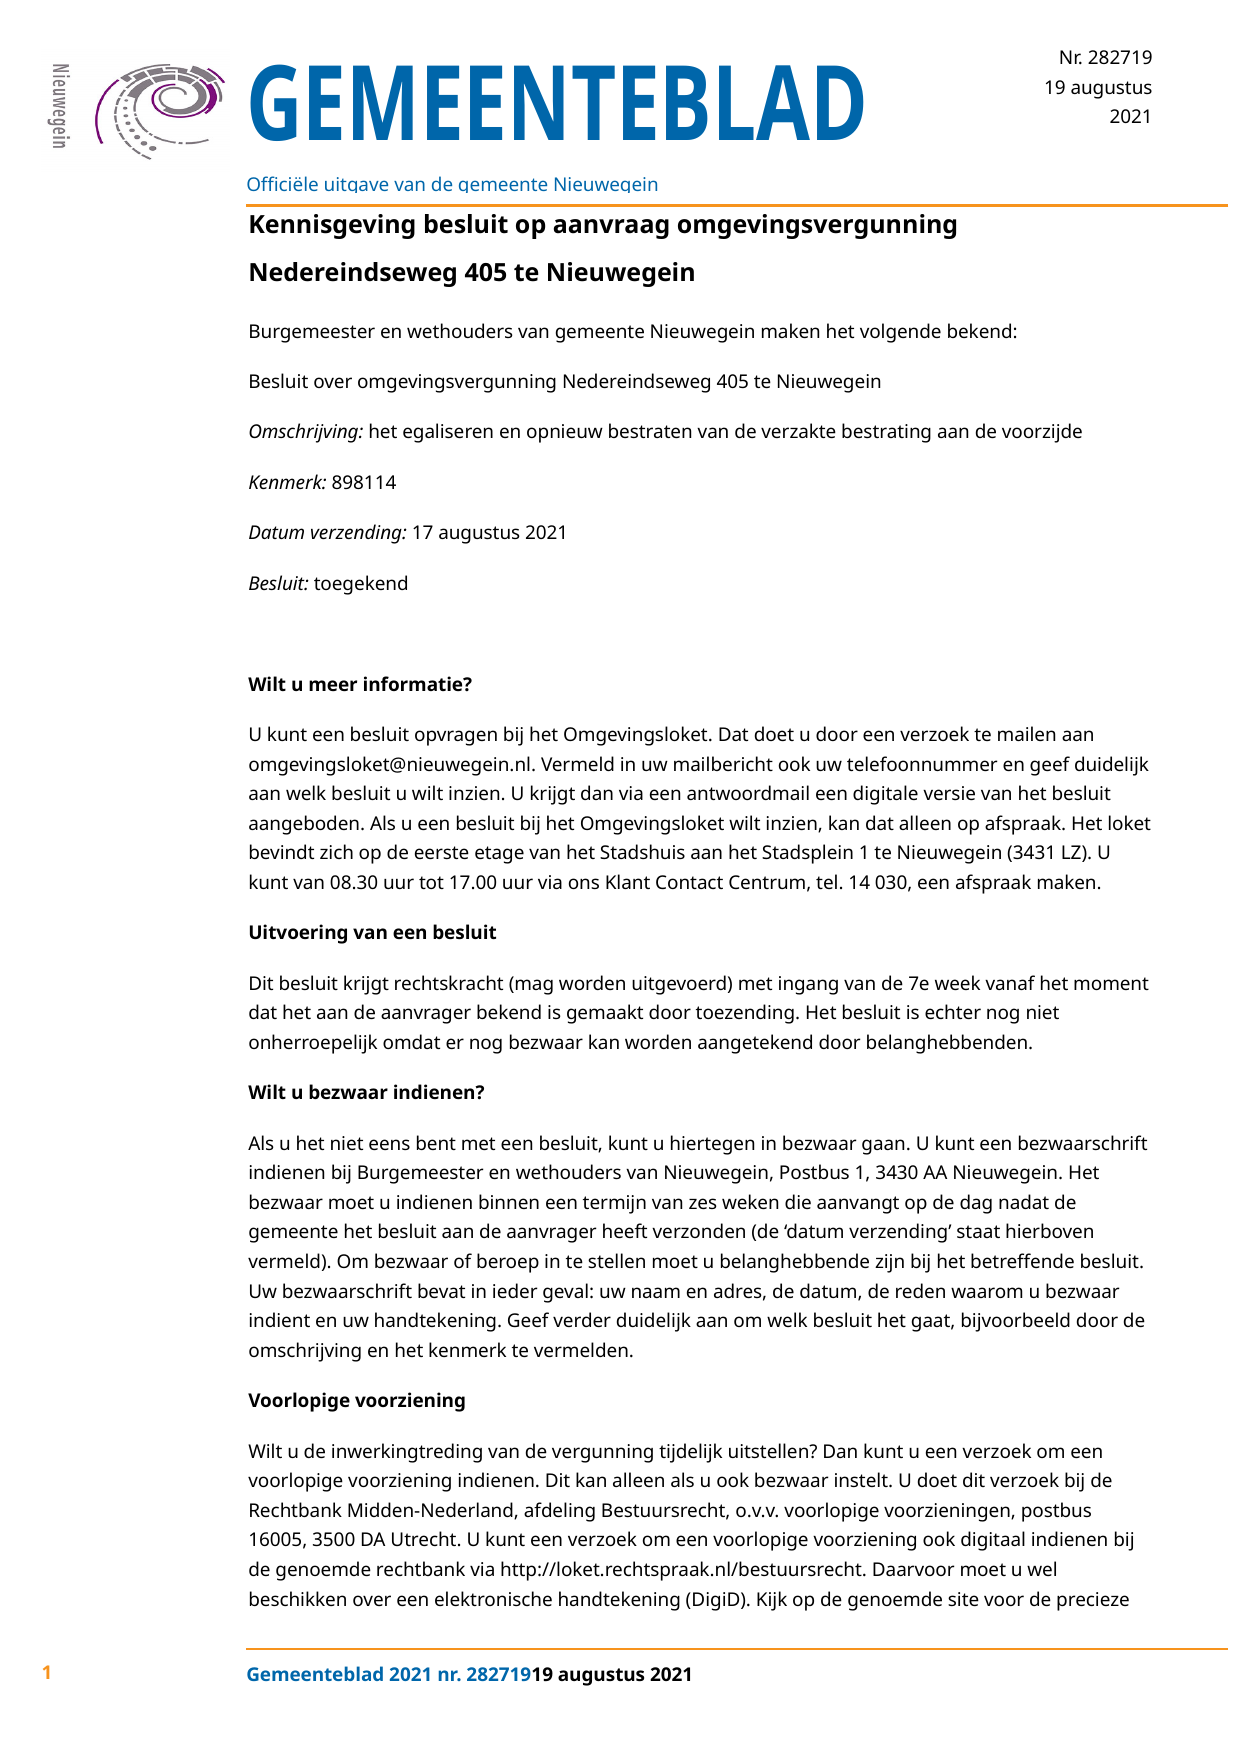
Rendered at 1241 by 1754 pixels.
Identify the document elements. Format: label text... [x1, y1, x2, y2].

text Datum verzending: 17 augustus 2021 [248, 519, 1152, 545]
text Besluit over omgevingsvergunning Nedereindseweg 405 te Nieuwegein [248, 368, 1152, 394]
text Besluit: toegekend [248, 570, 1152, 596]
text Omschrijving: het egaliseren en opnieuw bestraten van de verzakte bestrating aan de voorzijde [248, 419, 1152, 444]
text Kenmerk: 898114 [248, 469, 1152, 495]
text Dit besluit krijgt rechtskracht (mag worden uitgevoerd) met ingang van de 7e week vanaf het moment dat het aan de aanvrager bekend is gemaakt door toezending. Het besluit is echter nog niet onherroepelijk omdat er nog bezwaar kan worden aangetekend door belanghebbenden. [248, 970, 1152, 1055]
text Wilt u meer informatie? [248, 671, 1152, 697]
text Burgemeester en wethouders van gemeente Nieuwegein maken het volgende bekend: [248, 318, 1152, 344]
text Uitvoering van een besluit [248, 919, 1152, 945]
text U kunt een besluit opvragen bij het Omgevingsloket. Dat doet u door een verzoek te mailen aan omgevingsloket@nieuwegein.nl. Vermeld in uw mailbericht ook uw telefoonnummer en geef duidelijk aan welk besluit u wilt inzien. U krijgt dan via een antwoordmail een digitale versie van het besluit aangeboden. Als u een besluit bij het Omgevingsloket wilt inzien, kan dat alleen op afspraak. Het loket bevindt zich op de eerste etage van het Stadshuis aan het Stadsplein 1 te Nieuwegein (3431 LZ). U kunt van 08.30 uur tot 17.00 uur via ons Klant Contact Centrum, tel. 14 030, een afspraak maken. [248, 721, 1152, 895]
picture [41, 47, 231, 172]
text Wilt u de inwerkingtreding van de vergunning tijdelijk uitstellen? Dan kunt u een verzoek om een voorlopige voorziening indienen. Dit kan alleen als u ook bezwaar instelt. U doet dit verzoek bij de Rechtbank Midden-Nederland, afdeling Bestuursrecht, o.v.v. voorlopige voorzieningen, postbus 16005, 3500 DA Utrecht. U kunt een verzoek om een voorlopige voorziening ook digitaal indienen bij de genoemde rechtbank via http://loket.rechtspraak.nl/bestuursrecht. Daarvoor moet u wel beschikken over een elektronische handtekening (DigiD). Kijk op de genoemde site voor de precieze [248, 1438, 1152, 1612]
text Wilt u bezwaar indienen? [248, 1079, 1152, 1105]
text Als u het niet eens bent met een besluit, kunt u hiertegen in bezwaar gaan. U kunt een bezwaarschrift indienen bij Burgemeester en wethouders van Nieuwegein, Postbus 1, 3430 AA Nieuwegein. Het bezwaar moet u indienen binnen een termijn van zes weken die aanvangt op de dag nadat de gemeente het besluit aan de aanvrager heeft verzonden (de ‘datum verzending’ staat hierboven vermeld). Om bezwaar of beroep in te stellen moet u belanghebbende zijn bij het betreffende besluit. Uw bezwaarschrift bevat in ieder geval: uw naam en adres, de datum, de reden waarom u bezwaar indient en uw handtekening. Geef verder duidelijk aan om welk besluit het gaat, bijvoorbeeld door de omschrijving en het kenmerk te vermelden. [248, 1130, 1152, 1363]
text Voorlopige voorziening [248, 1387, 1152, 1413]
text Kennisgeving besluit op aanvraag omgevingsvergunning Nedereindseweg 405 te Nieuwegein [248, 207, 1152, 288]
